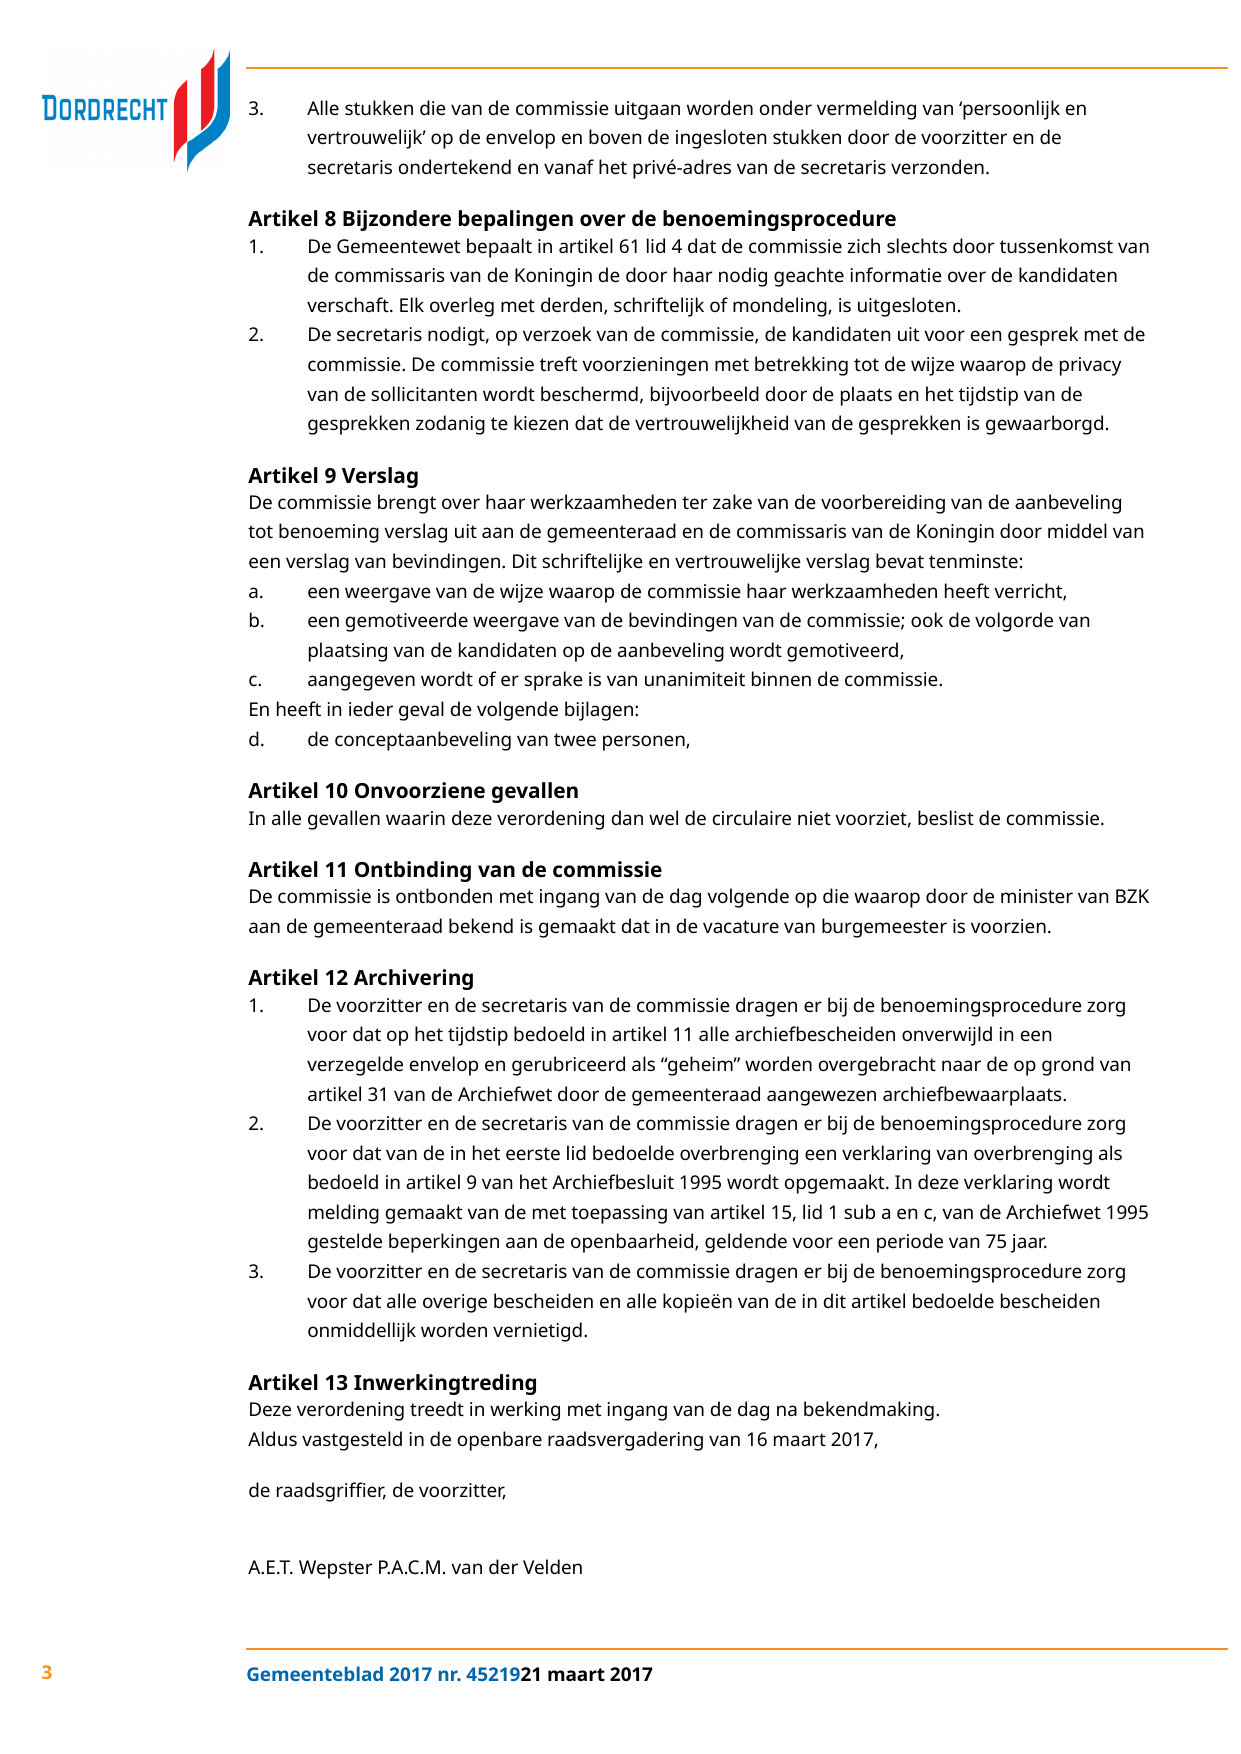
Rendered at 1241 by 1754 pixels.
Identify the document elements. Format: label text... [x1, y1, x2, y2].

text A.E.T. Wepster P.A.C.M. van der Velden [248, 1554, 1152, 1580]
list De Gemeentewet bepaalt in artikel 61 lid 4 dat de commissie zich slechts door tussenkomst van de commissaris van de Koningin de door haar nodig geachte informatie over de kandidaten verschaft. Elk overleg met derden, schriftelijk of mondeling, is uitgesloten. [248, 233, 1152, 318]
list De voorzitter en de secretaris van de commissie dragen er bij de benoemingsprocedure zorg voor dat op het tijdstip bedoeld in artikel 11 alle archiefbescheiden onverwijld in een verzegelde envelop en gerubriceerd als “geheim” worden overgebracht naar de op grond van artikel 31 van de Archiefwet door de gemeenteraad aangewezen archiefbewaarplaats. [248, 992, 1152, 1106]
text Artikel 11 Ontbinding van de commissie [248, 855, 1152, 883]
list aangegeven wordt of er sprake is van unanimiteit binnen de commissie. [248, 667, 1152, 692]
list de conceptaanbeveling van twee personen, [248, 726, 1152, 752]
text Deze verordening treedt in werking met ingang van de dag na bekendmaking. [248, 1396, 1152, 1422]
list De voorzitter en de secretaris van de commissie dragen er bij de benoemingsprocedure zorg voor dat alle overige bescheiden en alle kopieën van de in dit artikel bedoelde bescheiden onmiddellijk worden vernietigd. [248, 1258, 1152, 1343]
text Artikel 10 Onvoorziene gevallen [248, 776, 1152, 805]
text En heeft in ieder geval de volgende bijlagen: [248, 696, 1152, 722]
text Artikel 13 Inwerkingtreding [248, 1368, 1152, 1396]
list Alle stukken die van de commissie uitgaan worden onder vermelding van ‘persoonlijk en vertrouwelijk’ op de envelop en boven de ingesloten stukken door de voorzitter en de secretaris ondertekend en vanaf het privé-adres van de secretaris verzonden. [248, 95, 1152, 180]
list een weergave van de wijze waarop de commissie haar werkzaamheden heeft verricht, [248, 578, 1152, 604]
list De voorzitter en de secretaris van de commissie dragen er bij de benoemingsprocedure zorg voor dat van de in het eerste lid bedoelde overbrenging een verklaring van overbrenging als bedoeld in artikel 9 van het Archiefbesluit 1995 wordt opgemaakt. In deze verklaring wordt melding gemaakt van de met toepassing van artikel 15, lid 1 sub a en c, van de Archiefwet 1995 gestelde beperkingen aan de openbaarheid, geldende voor een periode van 75 jaar. [248, 1110, 1152, 1254]
text Artikel 12 Archivering [248, 963, 1152, 992]
text Aldus vastgesteld in de openbare raadsvergadering van 16 maart 2017, [248, 1426, 1152, 1452]
text De commissie is ontbonden met ingang van de dag volgende op die waarop door de minister van BZK aan de gemeenteraad bekend is gemaakt dat in de vacature van burgemeester is voorzien. [248, 883, 1152, 939]
text de raadsgriffier, de voorzitter, [248, 1477, 1152, 1503]
text In alle gevallen waarin deze verordening dan wel de circulaire niet voorziet, beslist de commissie. [248, 805, 1152, 830]
list een gemotiveerde weergave van de bevindingen van de commissie; ook de volgorde van plaatsing van de kandidaten op de aanbeveling wordt gemotiveerd, [248, 607, 1152, 663]
text Artikel 8 Bijzondere bepalingen over de benoemingsprocedure [248, 204, 1152, 233]
list De secretaris nodigt, op verzoek van de commissie, de kandidaten uit voor een gesprek met de commissie. De commissie treft voorzieningen met betrekking tot de wijze waarop de privacy van de sollicitanten wordt beschermd, bijvoorbeeld door de plaats en het tijdstip van de gesprekken zodanig te kiezen dat de vertrouwelijkheid van de gesprekken is gewaarborgd. [248, 322, 1152, 436]
text De commissie brengt over haar werkzaamheden ter zake van de voorbereiding van de aanbeveling tot benoeming verslag uit aan de gemeenteraad en de commissaris van de Koningin door middel van een verslag van bevindingen. Dit schriftelijke en vertrouwelijke verslag bevat tenminste: [248, 489, 1152, 574]
text Artikel 9 Verslag [248, 461, 1152, 489]
picture [41, 47, 231, 172]
